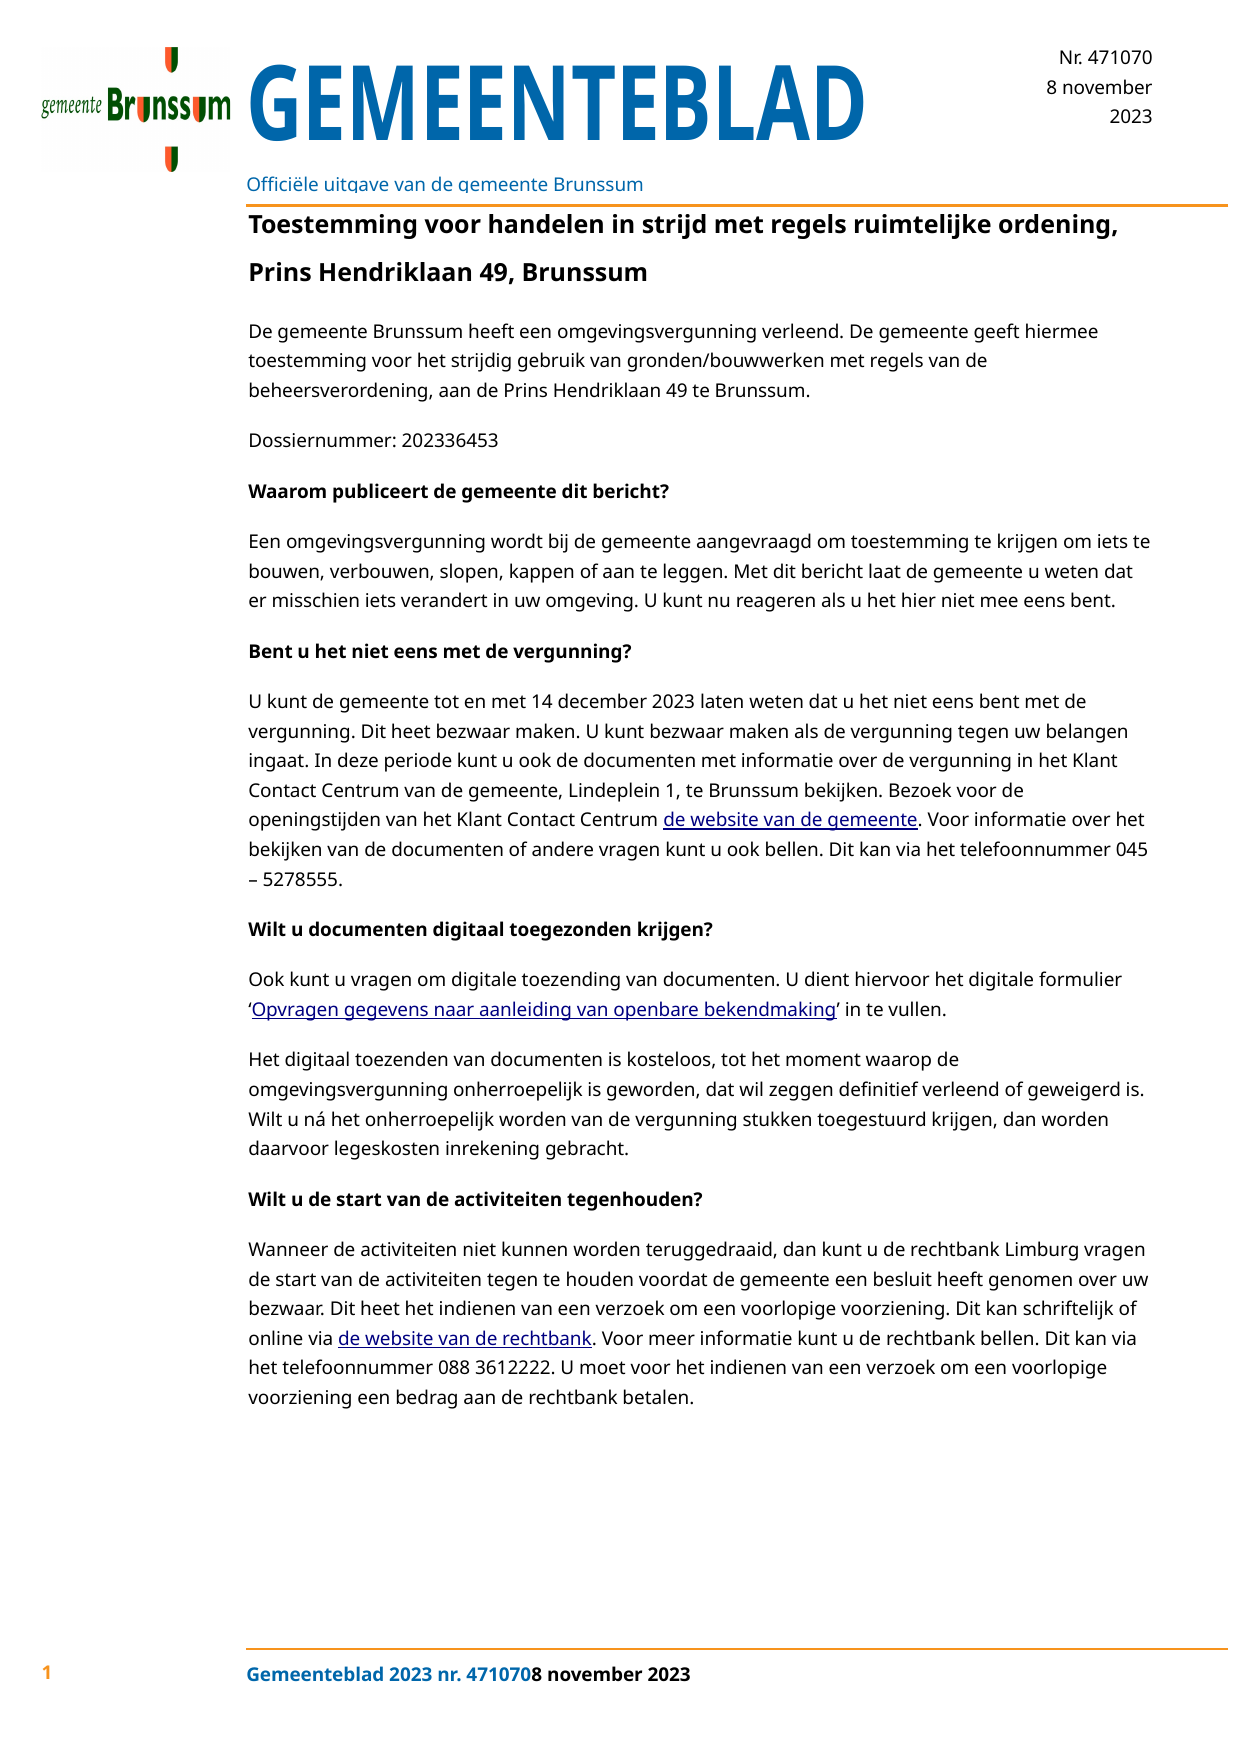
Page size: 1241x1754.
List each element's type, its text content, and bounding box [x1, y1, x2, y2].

text Bent u het niet eens met de vergunning? [248, 638, 1152, 664]
picture [41, 47, 231, 172]
text Waarom publiceert de gemeente dit bericht? [248, 478, 1152, 504]
text Een omgevingsvergunning wordt bij de gemeente aangevraagd om toestemming te krijgen om iets te bouwen, verbouwen, slopen, kappen of aan te leggen. Met dit bericht laat de gemeente u weten dat er misschien iets verandert in uw omgeving. U kunt nu reageren als u het hier niet mee eens bent. [248, 528, 1152, 613]
text Toestemming voor handelen in strijd met regels ruimtelijke ordening, Prins Hendriklaan 49, Brunssum [248, 207, 1152, 288]
text Wanneer de activiteiten niet kunnen worden teruggedraaid, dan kunt u de rechtbank Limburg vragen de start van de activiteiten tegen te houden voordat de gemeente een besluit heeft genomen over uw bezwaar. Dit heet het indienen van een verzoek om een voorlopige voorziening. Dit kan schriftelijk of online via de website van de rechtbank. Voor meer informatie kunt u de rechtbank bellen. Dit kan via het telefoonnummer 088 3612222. U moet voor het indienen van een verzoek om een voorlopige voorziening een bedrag aan de rechtbank betalen. [248, 1236, 1152, 1410]
text Wilt u documenten digitaal toegezonden krijgen? [248, 916, 1152, 942]
text Dossiernummer: 202336453 [248, 427, 1152, 453]
text Ook kunt u vragen om digitale toezending van documenten. U dient hiervoor het digitale formulier ‘Opvragen gegevens naar aanleiding van openbare bekendmaking’ in te vullen. [248, 967, 1152, 1022]
text U kunt de gemeente tot en met 14 december 2023 laten weten dat u het niet eens bent met de vergunning. Dit heet bezwaar maken. U kunt bezwaar maken als de vergunning tegen uw belangen ingaat. In deze periode kunt u ook de documenten met informatie over de vergunning in het Klant Contact Centrum van de gemeente, Lindeplein 1, te Brunssum bekijken. Bezoek voor de openingstijden van het Klant Contact Centrum de website van de gemeente. Voor informatie over het bekijken van de documenten of andere vragen kunt u ook bellen. Dit kan via het telefoonnummer 045 – 5278555. [248, 688, 1152, 892]
text Het digitaal toezenden van documenten is kosteloos, tot het moment waarop de omgevingsvergunning onherroepelijk is geworden, dat wil zeggen definitief verleend of geweigerd is. Wilt u ná het onherroepelijk worden van de vergunning stukken toegestuurd krijgen, dan worden daarvoor legeskosten inrekening gebracht. [248, 1047, 1152, 1161]
text De gemeente Brunssum heeft een omgevingsvergunning verleend. De gemeente geeft hiermee toestemming voor het strijdig gebruik van gronden/bouwwerken met regels van de beheersverordening, aan de Prins Hendriklaan 49 te Brunssum. [248, 318, 1152, 403]
text Wilt u de start van de activiteiten tegenhouden? [248, 1186, 1152, 1212]
